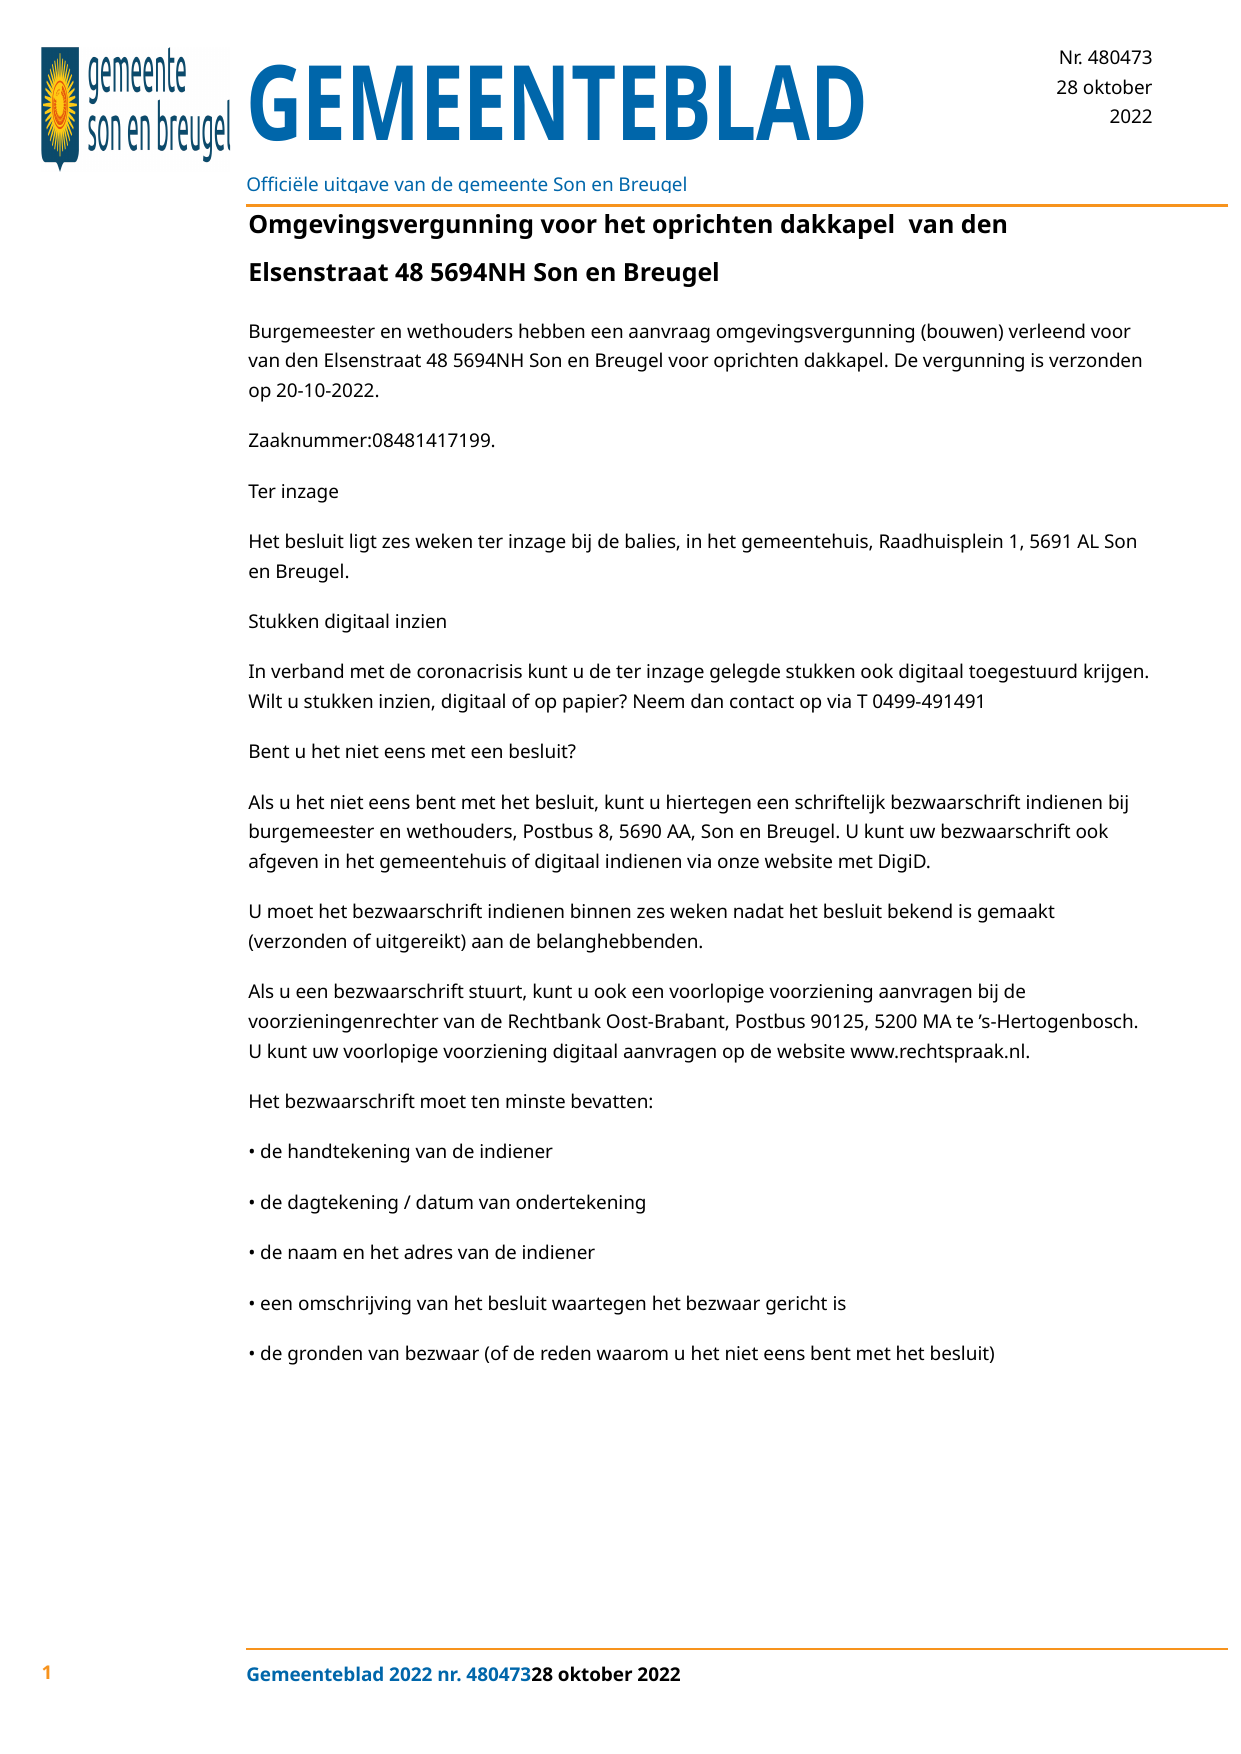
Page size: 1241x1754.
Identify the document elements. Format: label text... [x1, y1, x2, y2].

text Als u een bezwaarschrift stuurt, kunt u ook een voorlopige voorziening aanvragen bij de voorzieningenrechter van de Rechtbank Oost-Brabant, Postbus 90125, 5200 MA te ’s-Hertogenbosch. U kunt uw voorlopige voorziening digitaal aanvragen op de website www.rechtspraak.nl. [248, 979, 1152, 1064]
text • een omschrijving van het besluit waartegen het bezwaar gericht is [248, 1290, 1152, 1316]
text Het bezwaarschrift moet ten minste bevatten: [248, 1088, 1152, 1114]
text Bent u het niet eens met een besluit? [248, 739, 1152, 764]
text • de dagtekening / datum van ondertekening [248, 1189, 1152, 1215]
picture [41, 47, 231, 172]
text Burgemeester en wethouders hebben een aanvraag omgevingsvergunning (bouwen) verleend voor van den Elsenstraat 48 5694NH Son en Breugel voor oprichten dakkapel. De vergunning is verzonden op 20-10-2022. [248, 318, 1152, 403]
text • de handtekening van de indiener [248, 1139, 1152, 1164]
text U moet het bezwaarschrift indienen binnen zes weken nadat het besluit bekend is gemaakt (verzonden of uitgereikt) aan de belanghebbenden. [248, 899, 1152, 954]
text • de gronden van bezwaar (of de reden waarom u het niet eens bent met het besluit) [248, 1340, 1152, 1366]
text • de naam en het adres van de indiener [248, 1239, 1152, 1265]
text Het besluit ligt zes weken ter inzage bij de balies, in het gemeentehuis, Raadhuisplein 1, 5691 AL Son en Breugel. [248, 528, 1152, 584]
text Ter inzage [248, 478, 1152, 504]
text In verband met de coronacrisis kunt u de ter inzage gelegde stukken ook digitaal toegestuurd krijgen. Wilt u stukken inzien, digitaal of op papier? Neem dan contact op via T 0499-491491 [248, 659, 1152, 714]
text Als u het niet eens bent met het besluit, kunt u hiertegen een schriftelijk bezwaarschrift indienen bij burgemeester en wethouders, Postbus 8, 5690 AA, Son en Breugel. U kunt uw bezwaarschrift ook afgeven in het gemeentehuis of digitaal indienen via onze website met DigiD. [248, 789, 1152, 874]
text Zaaknummer:08481417199. [248, 427, 1152, 453]
text Stukken digitaal inzien [248, 608, 1152, 634]
text Omgevingsvergunning voor het oprichten dakkapel van den Elsenstraat 48 5694NH Son en Breugel [248, 207, 1152, 288]
